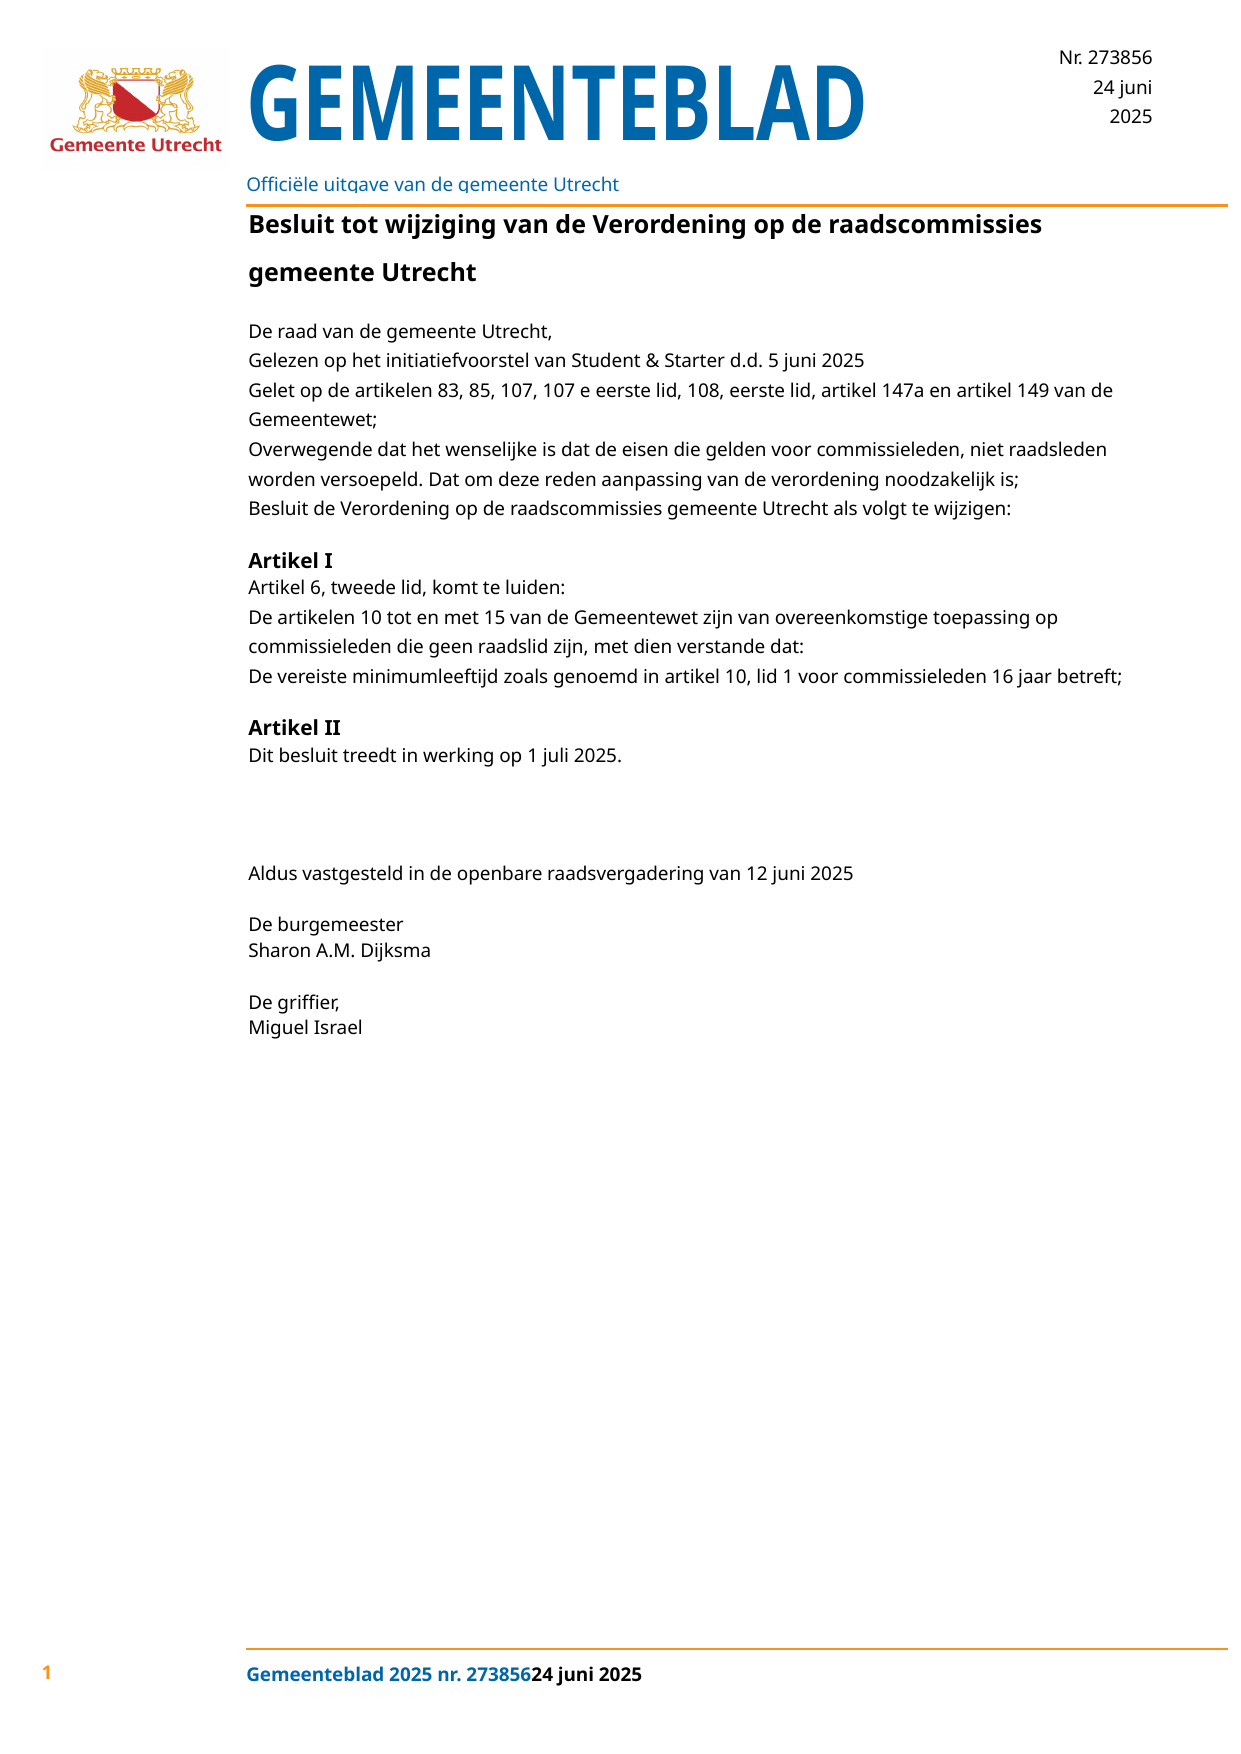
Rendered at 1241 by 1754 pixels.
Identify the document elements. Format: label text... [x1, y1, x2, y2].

text Aldus vastgesteld in de openbare raadsvergadering van 12 juni 2025 [248, 860, 1152, 886]
text De burgemeester [248, 912, 1152, 937]
text Artikel II [248, 713, 1152, 742]
text Dit besluit treedt in werking op 1 juli 2025. [248, 742, 1152, 768]
text De artikelen 10 tot en met 15 van de Gemeentewet zijn van overeenkomstige toepassing op commissieleden die geen raadslid zijn, met dien verstande dat: [248, 604, 1152, 659]
picture [41, 47, 231, 172]
text De raad van de gemeente Utrecht, [248, 318, 1152, 344]
text De griffier, [248, 989, 1152, 1014]
text Sharon A.M. Dijksma [248, 937, 1152, 963]
text Besluit tot wijziging van de Verordening op de raadscommissies gemeente Utrecht [248, 207, 1152, 288]
text Gelezen op het initiatiefvoorstel van Student & Starter d.d. 5 juni 2025 [248, 347, 1152, 373]
text Miguel Israel [248, 1014, 1152, 1040]
text Overwegende dat het wenselijke is dat de eisen die gelden voor commissieleden, niet raadsleden worden versoepeld. Dat om deze reden aanpassing van de verordening noodzakelijk is; [248, 436, 1152, 492]
text De vereiste minimumleeftijd zoals genoemd in artikel 10, lid 1 voor commissieleden 16 jaar betreft; [248, 663, 1152, 689]
text Besluit de Verordening op de raadscommissies gemeente Utrecht als volgt te wijzigen: [248, 495, 1152, 521]
text Artikel I [248, 546, 1152, 574]
text Artikel 6, tweede lid, komt te luiden: [248, 574, 1152, 600]
text Gelet op de artikelen 83, 85, 107, 107 e eerste lid, 108, eerste lid, artikel 147a en artikel 149 van de Gemeentewet; [248, 377, 1152, 432]
